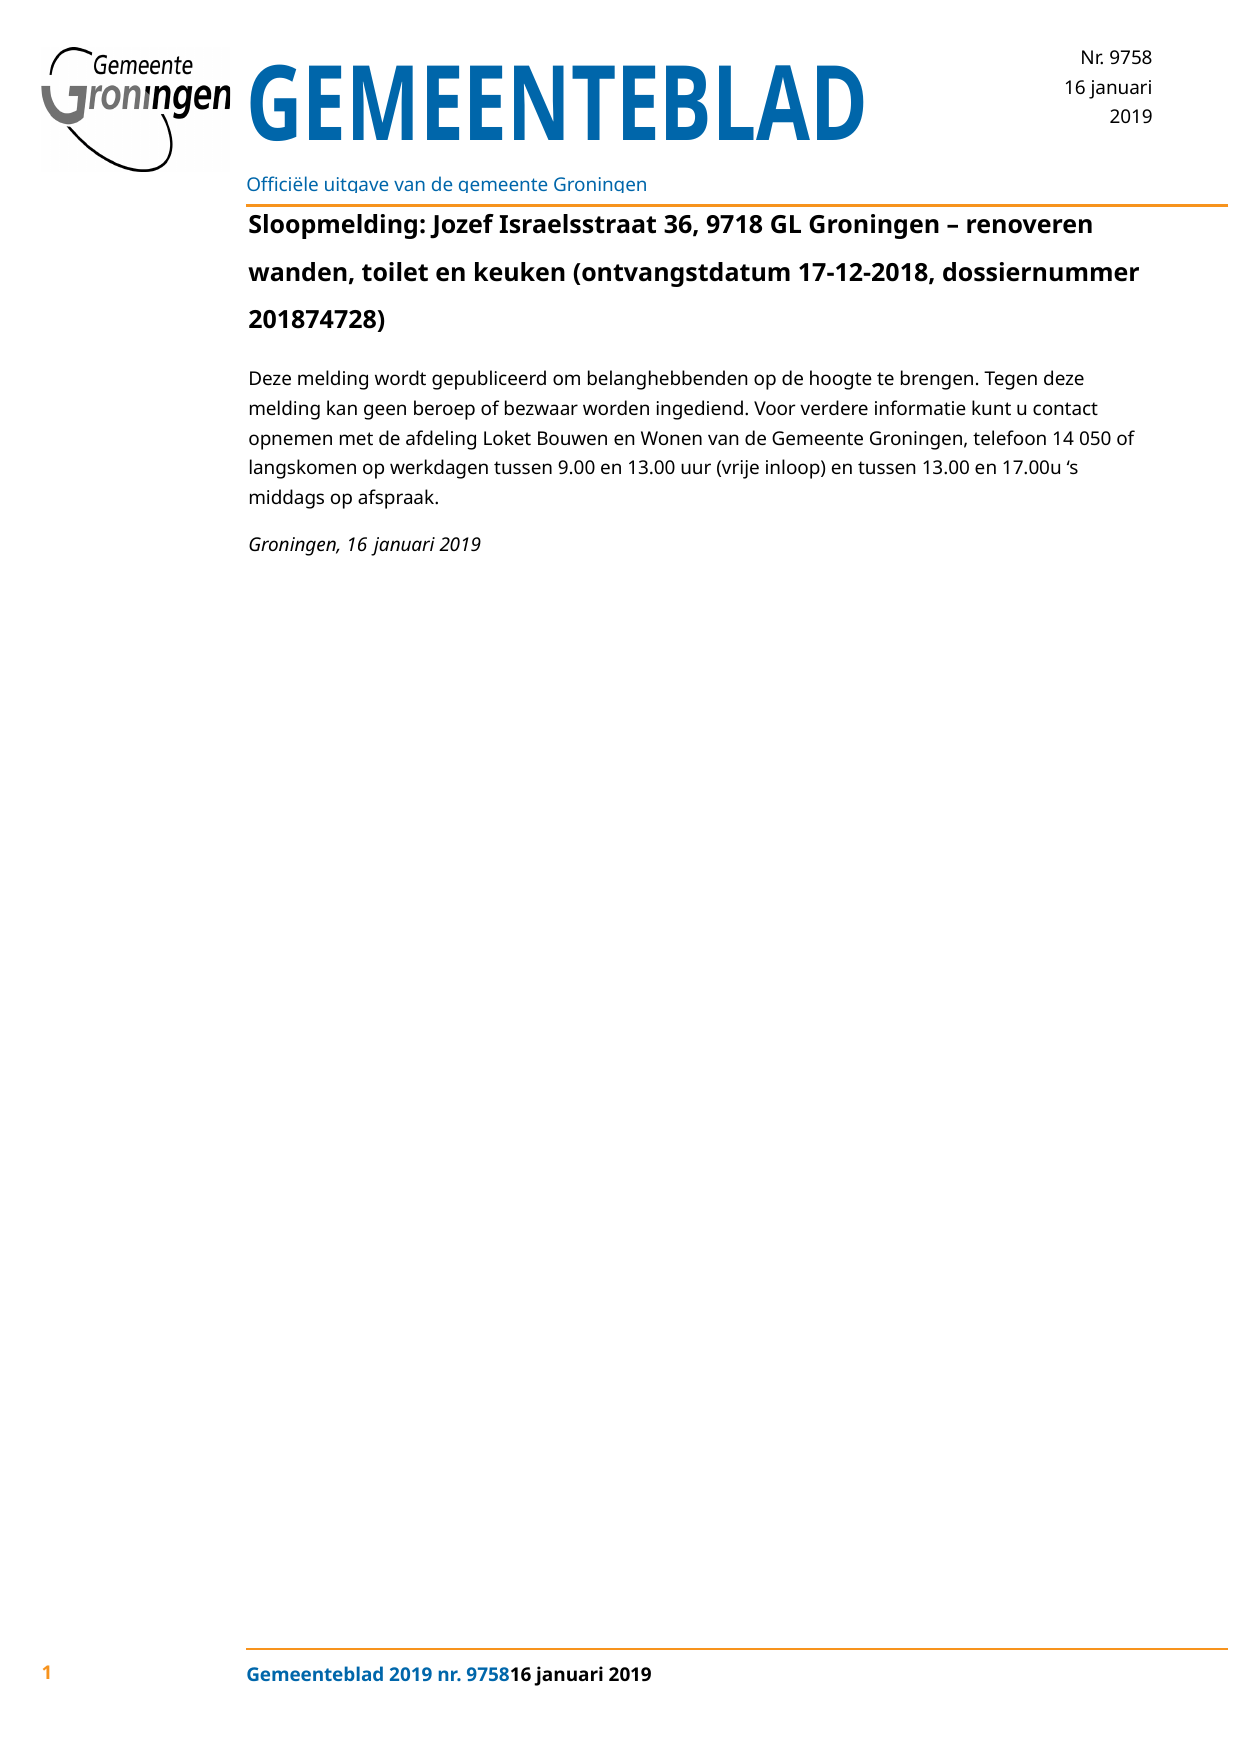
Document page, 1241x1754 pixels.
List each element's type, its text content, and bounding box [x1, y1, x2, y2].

text Groningen, 16 januari 2019 [248, 532, 1152, 557]
picture [41, 47, 231, 172]
text Sloopmelding: Jozef Israelsstraat 36, 9718 GL Groningen – renoveren wanden, toilet en keuken (ontvangstdatum 17-12-2018, dossiernummer 201874728) [248, 207, 1152, 336]
text Deze melding wordt gepubliceerd om belanghebbenden op de hoogte te brengen. Tegen deze melding kan geen beroep of bezwaar worden ingediend. Voor verdere informatie kunt u contact opnemen met de afdeling Loket Bouwen en Wonen van de Gemeente Groningen, telefoon 14 050 of langskomen op werkdagen tussen 9.00 en 13.00 uur (vrije inloop) en tussen 13.00 en 17.00u ‘s middags op afspraak. [248, 366, 1152, 509]
